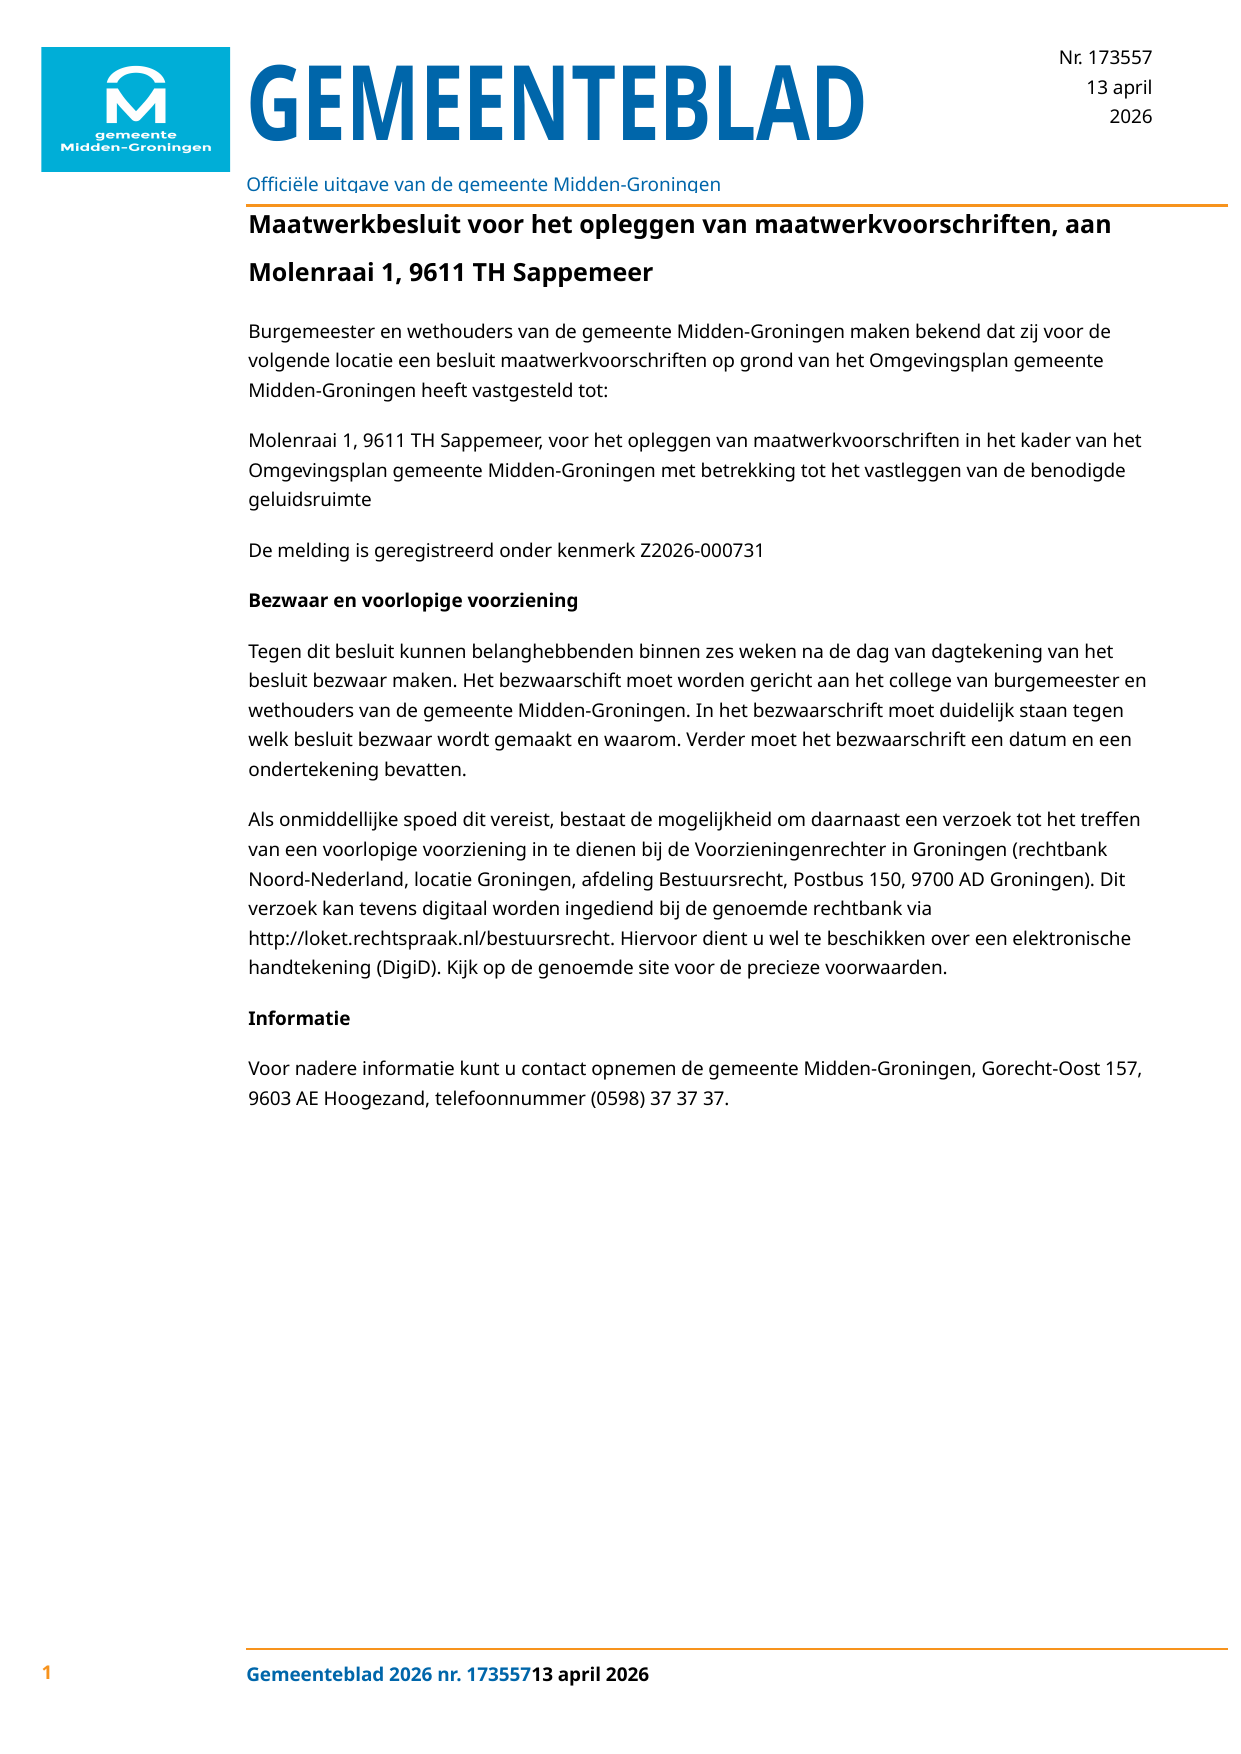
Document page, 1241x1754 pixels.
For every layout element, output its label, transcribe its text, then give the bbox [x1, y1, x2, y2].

text Als onmiddellijke spoed dit vereist, bestaat de mogelijkheid om daarnaast een verzoek tot het treffen van een voorlopige voorziening in te dienen bij de Voorzieningenrechter in Groningen (rechtbank Noord-Nederland, locatie Groningen, afdeling Bestuurs­recht, Postbus 150, 9700 AD Groningen). Dit verzoek kan tevens digitaal worden ingediend bij de genoemde rechtbank via http://loket.rechtspraak.nl/bestuursrecht. Hiervoor dient u wel te beschikken over een elektronische handtekening (DigiD). Kijk op de genoemde site voor de precieze voorwaarden. [248, 807, 1152, 980]
text Burgemeester en wethouders van de gemeente Midden-Groningen maken bekend dat zij voor de volgende locatie een besluit maatwerkvoorschriften op grond van het Omgevingsplan gemeente Midden-Groningen heeft vastgesteld tot: [248, 318, 1152, 403]
text De melding is geregistreerd onder kenmerk Z2026-000731 [248, 537, 1152, 563]
text Bezwaar en voorlopige voorziening [248, 587, 1152, 613]
text Molenraai 1, 9611 TH Sappemeer, voor het opleggen van maatwerkvoorschriften in het kader van het Omgevingsplan gemeente Midden-Groningen met betrekking tot het vastleggen van de benodigde geluidsruimte [248, 427, 1152, 512]
picture [184, 146, 190, 153]
text Informatie [248, 1005, 1152, 1031]
picture [108, 66, 164, 82]
picture [107, 89, 165, 122]
text Tegen dit besluit kunnen belanghebbenden binnen zes weken na de dag van dagtekening van het besluit bezwaar maken. Het bezwaarschift moet worden gericht aan het college van burgemeester en wethouders van de gemeente Midden-Groningen. In het bezwaarschrift moet duidelijk staan tegen welk besluit bezwaar wordt gemaakt en waarom. Verder moet het bezwaarschrift een datum en een ondertekening bevatten. [248, 638, 1152, 782]
text Maatwerkbesluit voor het opleggen van maatwerkvoorschriften, aan Molenraai 1, 9611 TH Sappemeer [248, 207, 1152, 288]
text Voor nadere informatie kunt u contact opnemen de gemeente Midden-Groningen, Gorecht-Oost 157, 9603 AE Hoogezand, telefoonnummer (0598) 37 37 37. [248, 1055, 1152, 1111]
